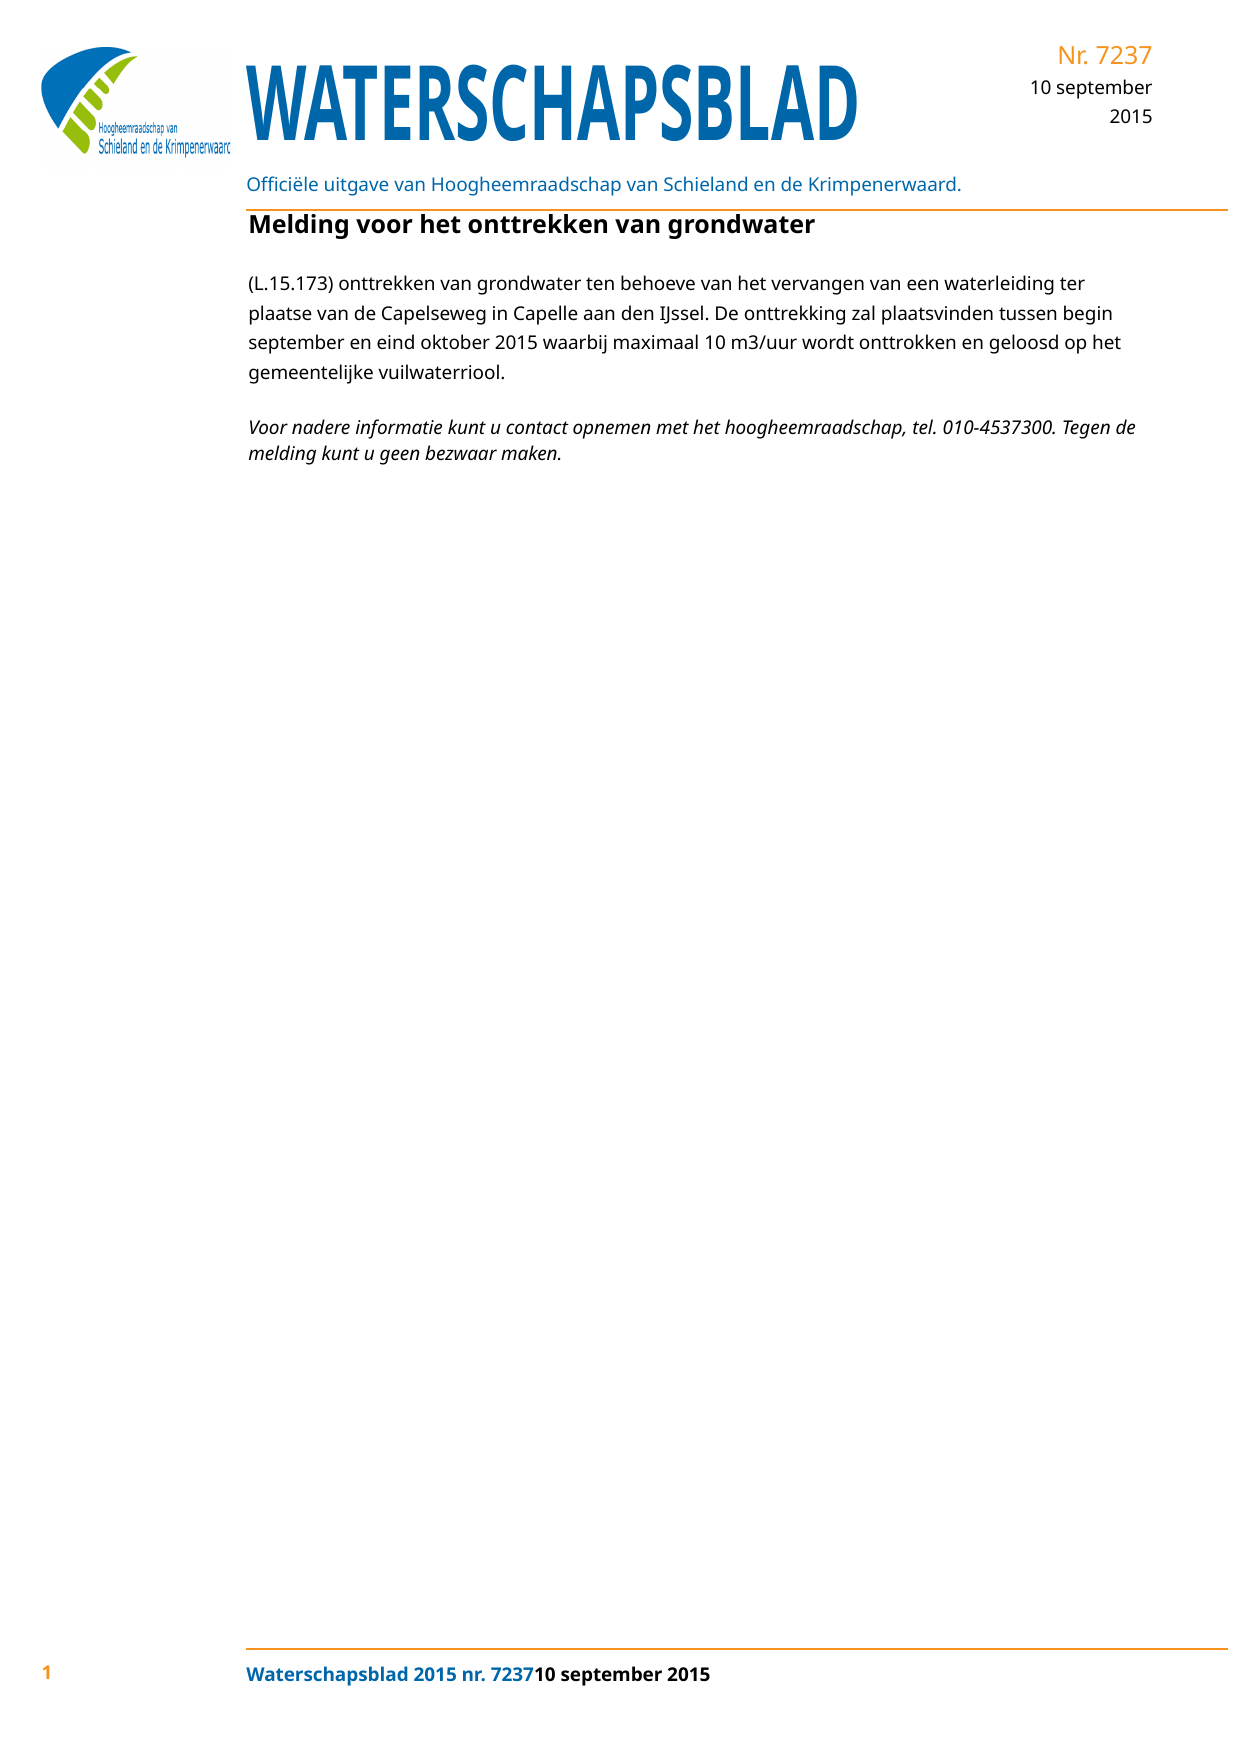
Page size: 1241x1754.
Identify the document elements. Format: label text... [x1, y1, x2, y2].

picture [41, 47, 231, 172]
text (L.15.173) onttrekken van grondwater ten behoeve van het vervangen van een waterleiding ter plaatse van de Capelseweg in Capelle aan den IJssel. De onttrekking zal plaatsvinden tussen begin september en eind oktober 2015 waarbij maximaal 10 m3/uur wordt onttrokken en geloosd op het gemeentelijke vuilwaterriool. [248, 270, 1152, 385]
text Melding voor het onttrekken van grondwater [248, 211, 1152, 241]
text Voor nadere informatie kunt u contact opnemen met het hoogheemraadschap, tel. 010-4537300. Tegen de melding kunt u geen bezwaar maken. [248, 414, 1152, 466]
